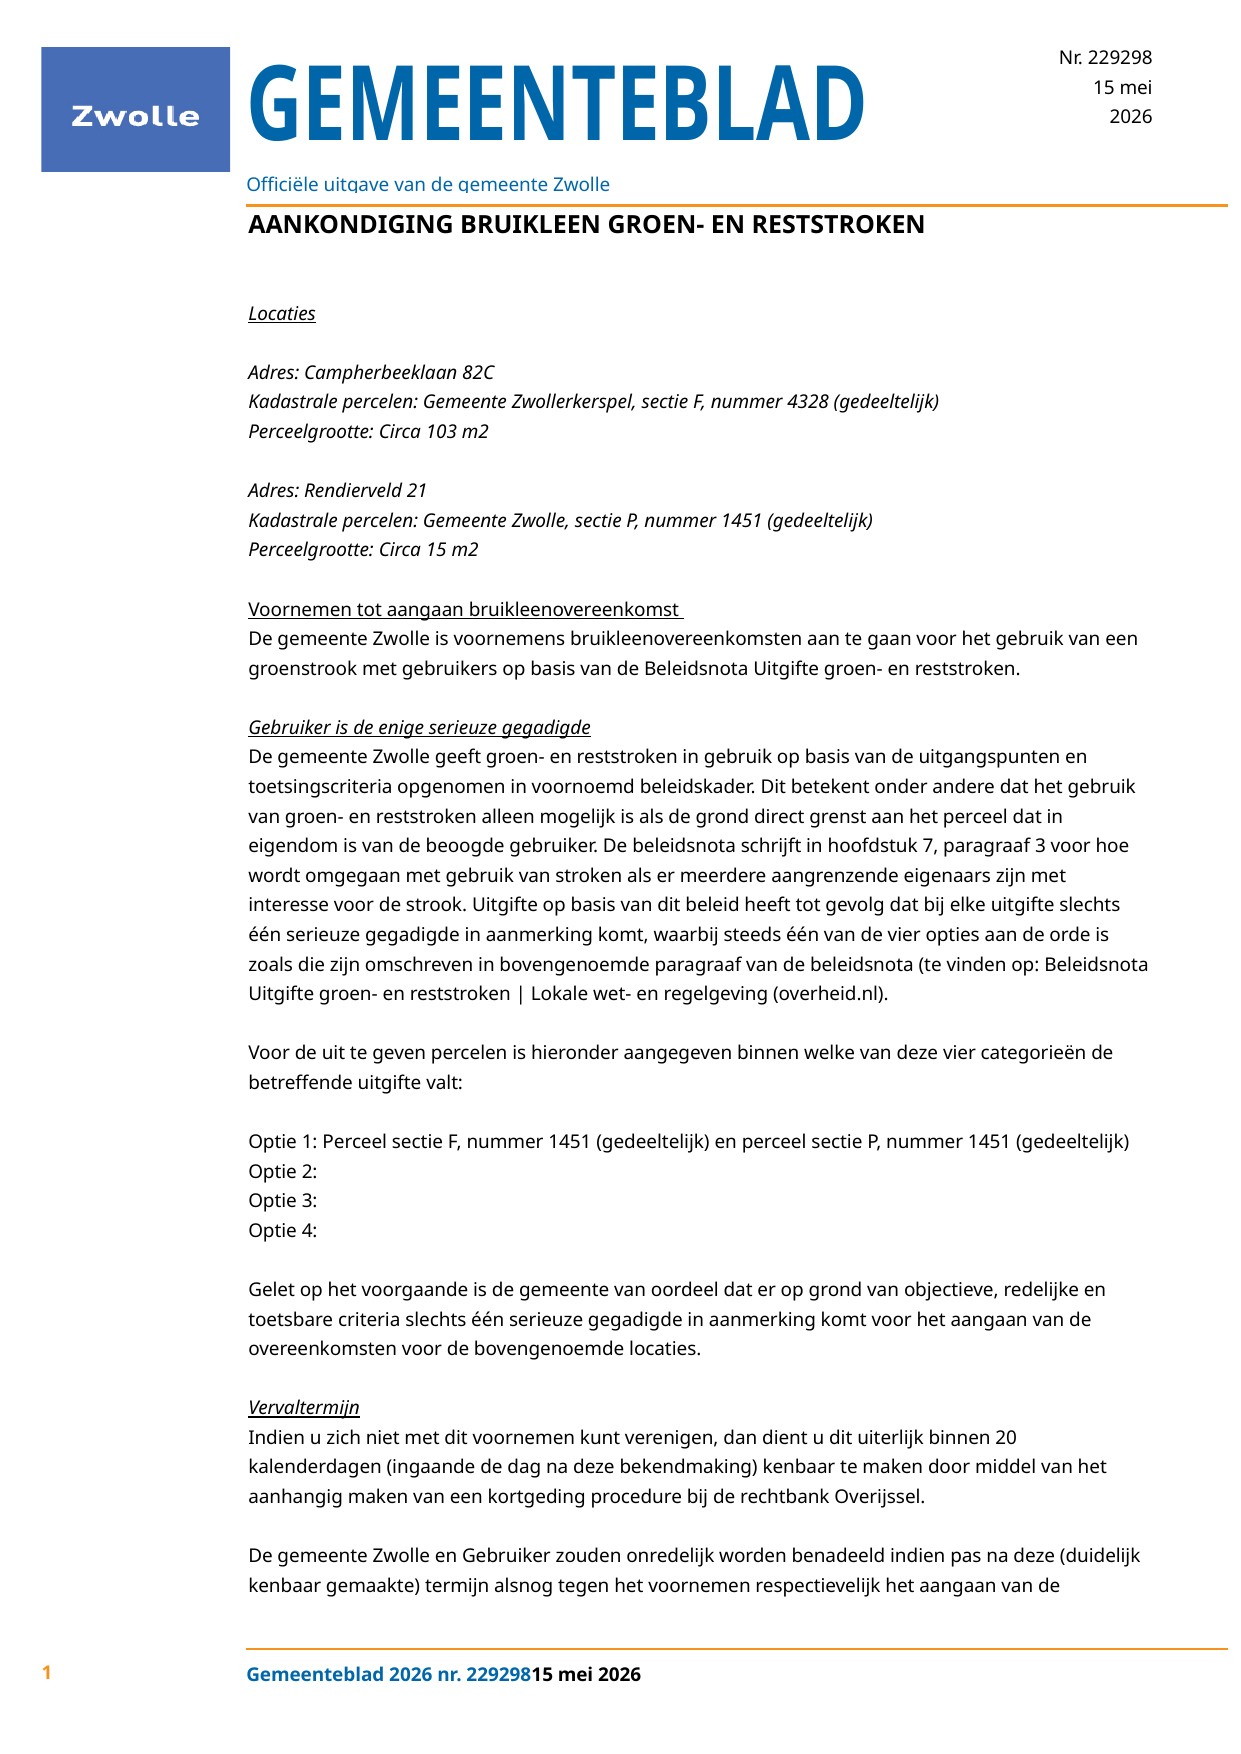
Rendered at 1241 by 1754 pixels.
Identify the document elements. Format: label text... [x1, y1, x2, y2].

text Perceelgrootte: Circa 15 m2 [248, 537, 1152, 562]
text Kadastrale percelen: Gemeente Zwollerkerspel, sectie F, nummer 4328 (gedeeltelijk) [248, 389, 1152, 414]
text De gemeente Zwolle en Gebruiker zouden onredelijk worden benadeeld indien pas na deze (duidelijk kenbaar gemaakte) termijn alsnog tegen het voornemen respectievelijk het aangaan van de [248, 1542, 1152, 1598]
text Adres: Campherbeeklaan 82C [248, 359, 1152, 385]
picture [41, 47, 231, 172]
text De gemeente Zwolle is voornemens bruikleenovereenkomsten aan te gaan voor het gebruik van een groenstrook met gebruikers op basis van de Beleidsnota Uitgifte groen- en reststroken. [248, 625, 1152, 681]
text Indien u zich niet met dit voornemen kunt verenigen, dan dient u dit uiterlijk binnen 20 kalenderdagen (ingaande de dag na deze bekendmaking) kenbaar te maken door middel van het aanhangig maken van een kortgeding procedure bij de rechtbank Overijssel. [248, 1424, 1152, 1509]
text Gelet op het voorgaande is de gemeente van oordeel dat er op grond van objectieve, redelijke en toetsbare criteria slechts één serieuze gegadigde in aanmerking komt voor het aangaan van de overeenkomsten voor de bovengenoemde locaties. [248, 1276, 1152, 1361]
text Adres: Rendierveld 21 [248, 477, 1152, 503]
text Perceelgrootte: Circa 103 m2 [248, 418, 1152, 444]
text Optie 1: Perceel sectie F, nummer 1451 (gedeeltelijk) en perceel sectie P, nummer 1451 (gedeeltelijk) [248, 1128, 1152, 1154]
text Optie 2: [248, 1158, 1152, 1183]
text Voornemen tot aangaan bruikleenovereenkomst [248, 596, 1152, 621]
text De gemeente Zwolle geeft groen- en reststroken in gebruik op basis van de uitgangspunten en toetsingscriteria opgenomen in voornoemd beleidskader. Dit betekent onder andere dat het gebruik van groen- en reststroken alleen mogelijk is als de grond direct grenst aan het perceel dat in eigendom is van de beoogde gebruiker. De beleidsnota schrijft in hoofdstuk 7, paragraaf 3 voor hoe wordt omgegaan met gebruik van stroken als er meerdere aangrenzende eigenaars zijn met interesse voor de strook. Uitgifte op basis van dit beleid heeft tot gevolg dat bij elke uitgifte slechts één serieuze gegadigde in aanmerking komt, waarbij steeds één van de vier opties aan de orde is zoals die zijn omschreven in bovengenoemde paragraaf van de beleidsnota (te vinden op: Beleidsnota Uitgifte groen- en reststroken | Lokale wet- en regelgeving (overheid.nl). [248, 744, 1152, 1006]
text Vervaltermijn [248, 1394, 1152, 1420]
text Voor de uit te geven percelen is hieronder aangegeven binnen welke van deze vier categorieën de betreffende uitgifte valt: [248, 1039, 1152, 1095]
text Gebruiker is de enige serieuze gegadigde [248, 714, 1152, 740]
text Kadastrale percelen: Gemeente Zwolle, sectie P, nummer 1451 (gedeeltelijk) [248, 507, 1152, 533]
text AANKONDIGING BRUIKLEEN GROEN- EN RESTSTROKEN [248, 207, 1152, 241]
text Optie 4: [248, 1217, 1152, 1243]
text Optie 3: [248, 1187, 1152, 1213]
text Locaties [248, 300, 1152, 326]
